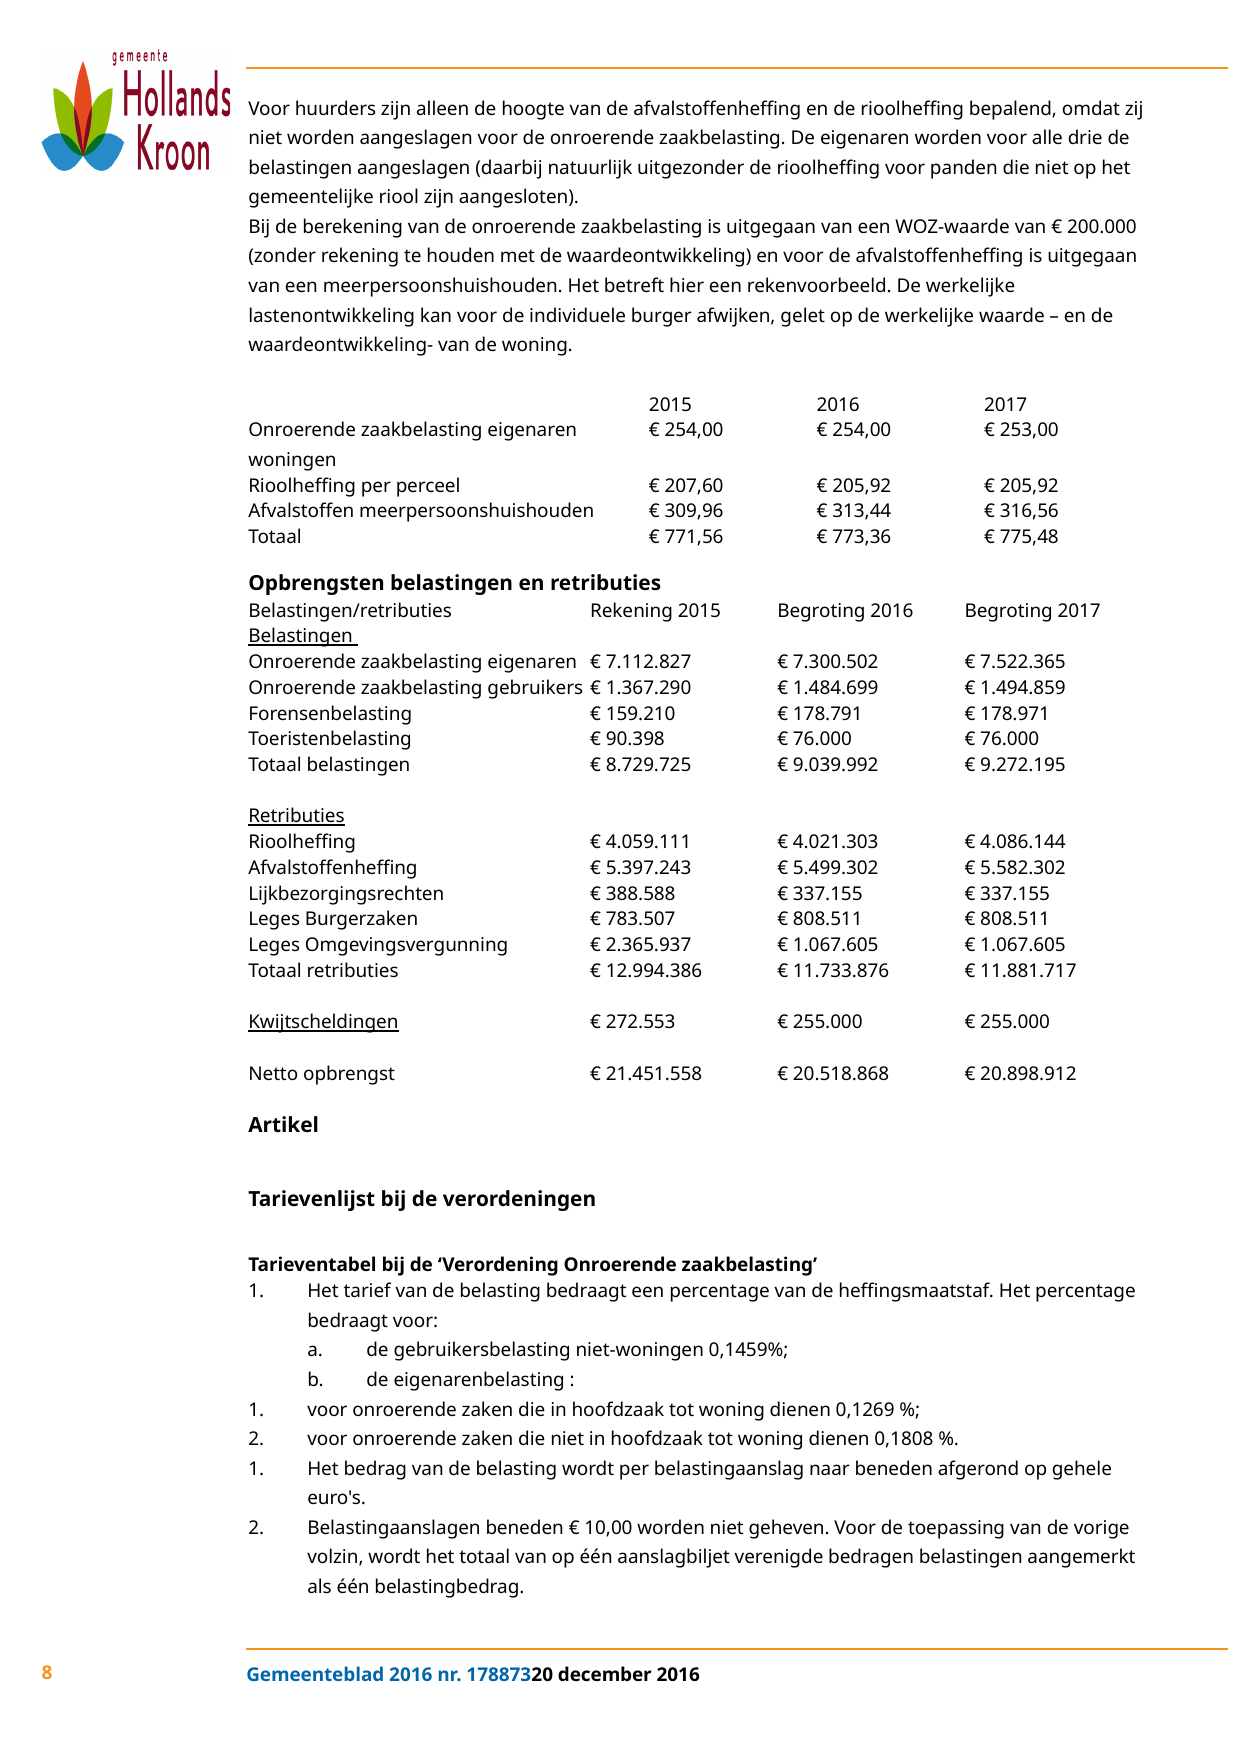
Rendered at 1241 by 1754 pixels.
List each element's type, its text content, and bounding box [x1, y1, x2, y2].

text Artikel [248, 1110, 1152, 1138]
table_cell Onroerende zaakbelasting gebruikers [248, 674, 590, 700]
table_cell € 783.507 [590, 906, 777, 931]
table_cell € 309,96 [649, 498, 816, 523]
table_cell € 775,48 [984, 523, 1152, 549]
table_cell € 20.898.912 [964, 1060, 1152, 1086]
table_header 2017 [984, 391, 1152, 416]
table_cell Onroerende zaakbelasting eigenaren [248, 648, 590, 674]
table_cell Forensenbelasting [248, 700, 590, 725]
table_cell € 9.039.992 [777, 751, 964, 777]
table_cell € 21.451.558 [590, 1060, 777, 1086]
table_cell € 255.000 [777, 1009, 964, 1034]
table_cell Rioolheffing per perceel [248, 472, 649, 497]
table_cell Totaal retributies [248, 957, 590, 983]
text Bij de berekening van de onroerende zaakbelasting is uitgegaan van een WOZ-waarde van € 200.000 (zonder rekening te houden met de waardeontwikkeling) en voor de afvalstoffenheffing is uitgegaan van een meerpersoonshuishouden. Het betreft hier een rekenvoorbeeld. De werkelijke lastenontwikkeling kan voor de individuele burger afwijken, gelet op de werkelijke waarde – en de waardeontwikkeling- van de woning. [248, 213, 1152, 357]
table_header Belastingen/retributies [248, 597, 590, 622]
table_cell Afvalstoffen meerpersoonshuishouden [248, 498, 649, 523]
table_cell [964, 623, 1152, 648]
table_cell € 207,60 [649, 472, 816, 497]
table_cell [964, 1034, 1152, 1060]
table_cell [777, 803, 964, 828]
table_cell € 255.000 [964, 1009, 1152, 1034]
table_cell [590, 803, 777, 828]
table_cell [590, 983, 777, 1008]
table_cell [590, 623, 777, 648]
table_cell € 178.971 [964, 700, 1152, 725]
table_header 2016 [816, 391, 984, 416]
table_header Rekening 2015 [590, 597, 777, 622]
table_cell Afvalstoffenheffing [248, 854, 590, 880]
table_cell Onroerende zaakbelasting eigenaren woningen [248, 416, 649, 472]
table_cell [248, 983, 590, 1008]
table_cell [964, 777, 1152, 803]
table_cell € 253,00 [984, 416, 1152, 472]
table_cell € 1.484.699 [777, 674, 964, 700]
table_cell Leges Omgevingsvergunning [248, 931, 590, 957]
table_cell Totaal belastingen [248, 751, 590, 777]
table_cell € 5.397.243 [590, 854, 777, 880]
list Het tarief van de belasting bedraagt een percentage van de heffingsmaatstaf. Het percentage bedraagt voor: [248, 1277, 1152, 1333]
table_cell Retributies [248, 803, 590, 828]
table_cell € 388.588 [590, 880, 777, 906]
table_cell € 337.155 [777, 880, 964, 906]
list Belastingaanslagen beneden € 10,00 worden niet geheven. Voor de toepassing van de vorige volzin, wordt het totaal van op één aanslagbiljet verenigde bedragen belastingen aangemerkt als één belastingbedrag. [248, 1514, 1152, 1599]
table_header Begroting 2017 [964, 597, 1152, 622]
table_cell € 159.210 [590, 700, 777, 725]
table_cell € 11.733.876 [777, 957, 964, 983]
table_cell Lijkbezorgingsrechten [248, 880, 590, 906]
table_cell Leges Burgerzaken [248, 906, 590, 931]
table_cell [777, 1034, 964, 1060]
table_cell € 254,00 [816, 416, 984, 472]
table_cell [248, 1034, 590, 1060]
list voor onroerende zaken die niet in hoofdzaak tot woning dienen 0,1808 %. [248, 1425, 1152, 1451]
table_cell € 808.511 [964, 906, 1152, 931]
table_cell € 7.112.827 [590, 648, 777, 674]
table_cell € 7.522.365 [964, 648, 1152, 674]
table_cell € 1.494.859 [964, 674, 1152, 700]
list de eigenarenbelasting : [307, 1366, 1152, 1392]
table_cell € 316,56 [984, 498, 1152, 523]
text Tarieventabel bij de ‘Verordening Onroerende zaakbelasting’ [248, 1249, 1152, 1277]
table_cell Rioolheffing [248, 828, 590, 854]
table_cell € 76.000 [777, 725, 964, 751]
table_cell € 272.553 [590, 1009, 777, 1034]
table_header [248, 391, 649, 416]
table_cell € 5.499.302 [777, 854, 964, 880]
table_cell € 5.582.302 [964, 854, 1152, 880]
table_cell Belastingen [248, 623, 590, 648]
table_cell € 11.881.717 [964, 957, 1152, 983]
list Het bedrag van de belasting wordt per belastingaanslag naar beneden afgerond op gehele euro's. [248, 1455, 1152, 1510]
table_cell Netto opbrengst [248, 1060, 590, 1086]
text Voor huurders zijn alleen de hoogte van de afvalstoffenheffing en de rioolheffing bepalend, omdat zij niet worden aangeslagen voor de onroerende zaakbelasting. De eigenaren worden voor alle drie de belastingen aangeslagen (daarbij natuurlijk uitgezonder de rioolheffing voor panden die niet op het gemeentelijke riool zijn aangesloten). [248, 95, 1152, 209]
table_cell [777, 777, 964, 803]
table_cell € 76.000 [964, 725, 1152, 751]
table_cell [590, 777, 777, 803]
table_cell € 90.398 [590, 725, 777, 751]
table_cell € 1.367.290 [590, 674, 777, 700]
table_cell € 20.518.868 [777, 1060, 964, 1086]
table_cell € 205,92 [816, 472, 984, 497]
table_cell € 773,36 [816, 523, 984, 549]
table_cell [248, 777, 590, 803]
table_cell € 4.059.111 [590, 828, 777, 854]
table_cell Kwijtscheldingen [248, 1009, 590, 1034]
table_cell € 313,44 [816, 498, 984, 523]
table_cell € 178.791 [777, 700, 964, 725]
table_cell € 8.729.725 [590, 751, 777, 777]
table_header Begroting 2016 [777, 597, 964, 622]
text Tarievenlijst bij de verordeningen [248, 1184, 1152, 1212]
list voor onroerende zaken die in hoofdzaak tot woning dienen 0,1269 %; [248, 1396, 1152, 1422]
table_cell [964, 803, 1152, 828]
table_header 2015 [649, 391, 816, 416]
table_cell € 4.086.144 [964, 828, 1152, 854]
table_cell € 1.067.605 [964, 931, 1152, 957]
list de gebruikersbelasting niet-woningen 0,1459%; [307, 1337, 1152, 1362]
table_cell € 12.994.386 [590, 957, 777, 983]
table_cell Toeristenbelasting [248, 725, 590, 751]
table_cell € 4.021.303 [777, 828, 964, 854]
table_cell € 2.365.937 [590, 931, 777, 957]
table_cell Totaal [248, 523, 649, 549]
table_cell € 7.300.502 [777, 648, 964, 674]
table_cell [777, 983, 964, 1008]
picture [41, 47, 231, 172]
table_cell [590, 1034, 777, 1060]
table_cell € 9.272.195 [964, 751, 1152, 777]
table_cell [777, 623, 964, 648]
table_cell [964, 983, 1152, 1008]
table_cell € 1.067.605 [777, 931, 964, 957]
table_cell € 808.511 [777, 906, 964, 931]
table_cell € 254,00 [649, 416, 816, 472]
table_cell € 205,92 [984, 472, 1152, 497]
table_cell € 771,56 [649, 523, 816, 549]
text Opbrengsten belastingen en retributies [248, 568, 1152, 597]
table_cell € 337.155 [964, 880, 1152, 906]
